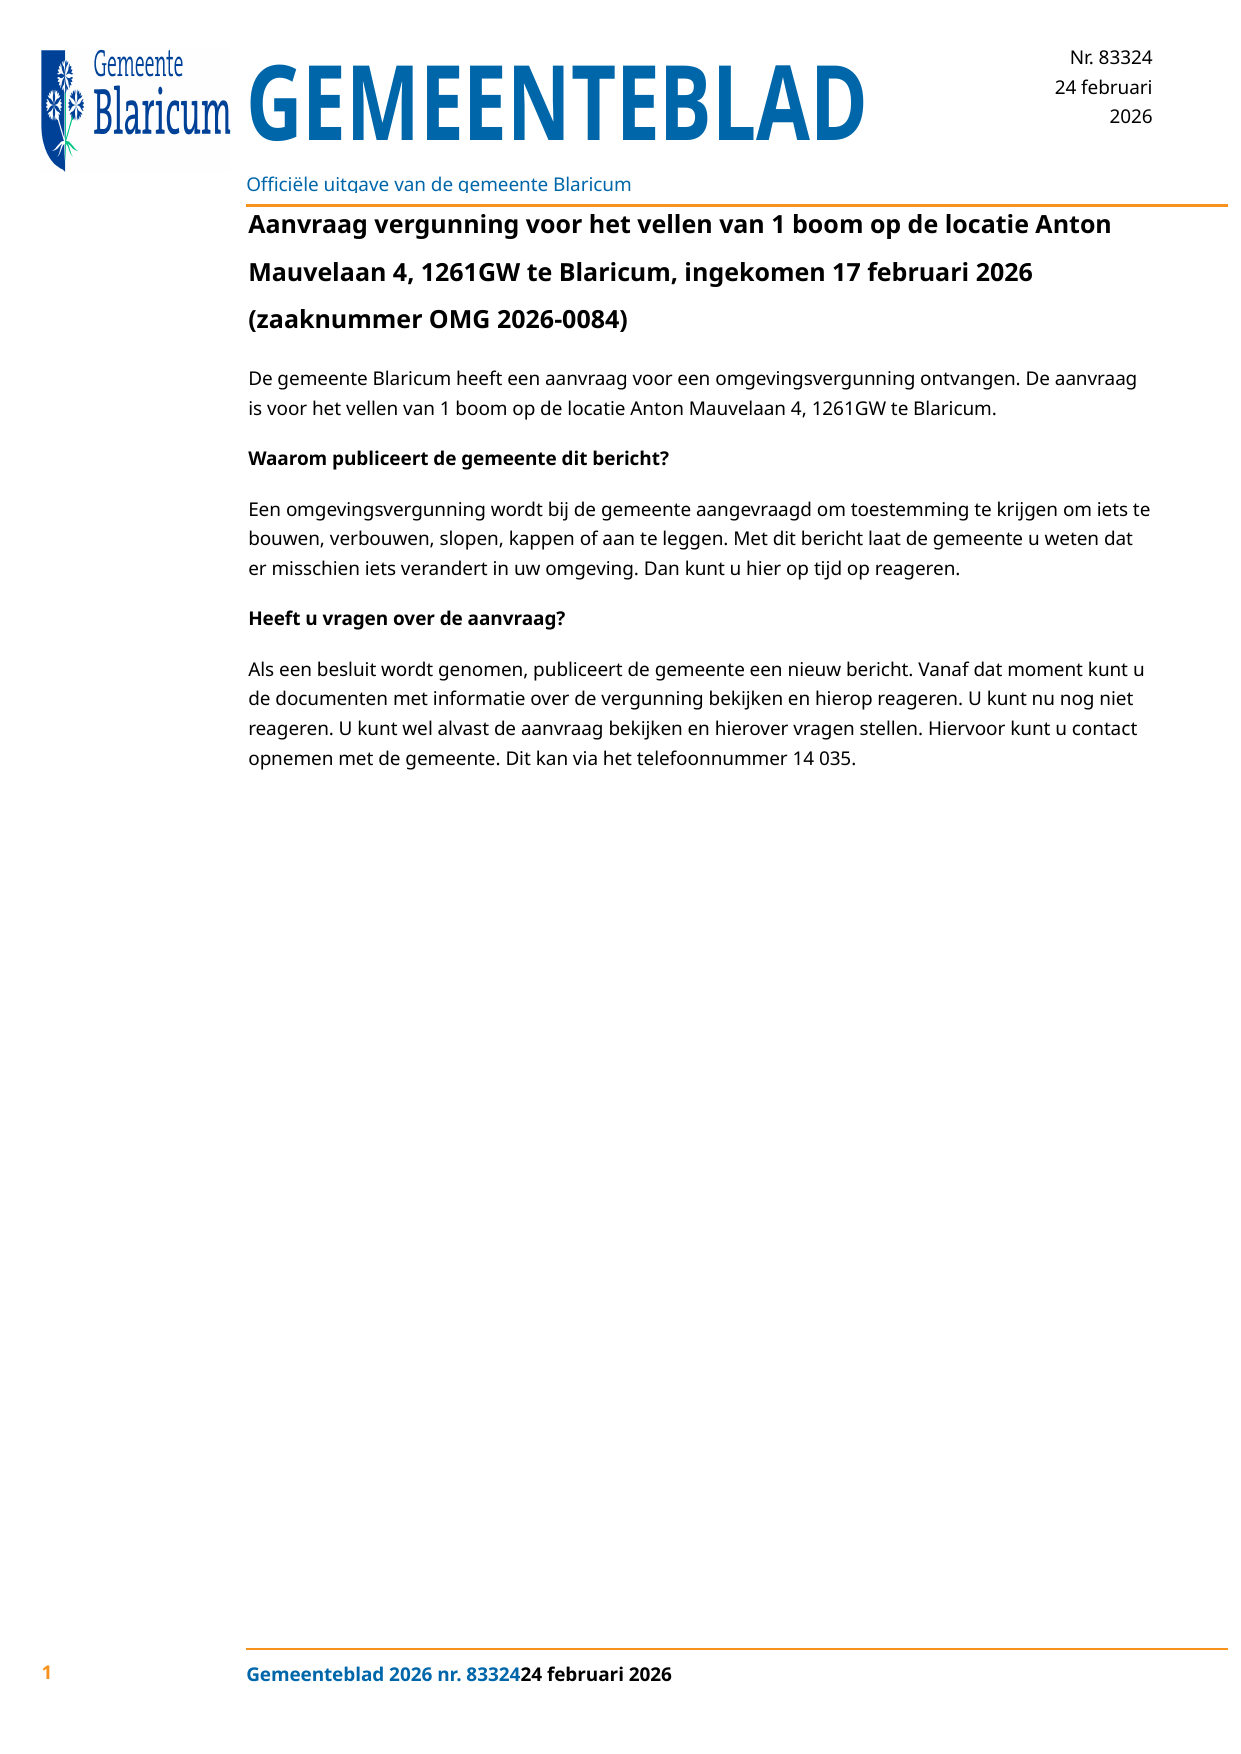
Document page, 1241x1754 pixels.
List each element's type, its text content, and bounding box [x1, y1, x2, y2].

text Als een besluit wordt genomen, publiceert de gemeente een nieuw bericht. Vanaf dat moment kunt u de documenten met informatie over de vergunning bekijken en hierop reageren. U kunt nu nog niet reageren. U kunt wel alvast de aanvraag bekijken en hierover vragen stellen. Hiervoor kunt u contact opnemen met de gemeente. Dit kan via het telefoonnummer 14 035. [248, 656, 1152, 770]
text Aanvraag vergunning voor het vellen van 1 boom op de locatie Anton Mauvelaan 4, 1261GW te Blaricum, ingekomen 17 februari 2026 (zaaknummer OMG 2026-0084) [248, 207, 1152, 336]
text Een omgevingsvergunning wordt bij de gemeente aangevraagd om toestemming te krijgen om iets te bouwen, verbouwen, slopen, kappen of aan te leggen. Met dit bericht laat de gemeente u weten dat er misschien iets verandert in uw omgeving. Dan kunt u hier op tijd op reageren. [248, 496, 1152, 581]
text Heeft u vragen over de aanvraag? [248, 606, 1152, 631]
picture [41, 47, 231, 172]
text De gemeente Blaricum heeft een aanvraag voor een omgevingsvergunning ontvangen. De aanvraag is voor het vellen van 1 boom op de locatie Anton Mauvelaan 4, 1261GW te Blaricum. [248, 366, 1152, 421]
text Waarom publiceert de gemeente dit bericht? [248, 446, 1152, 471]
